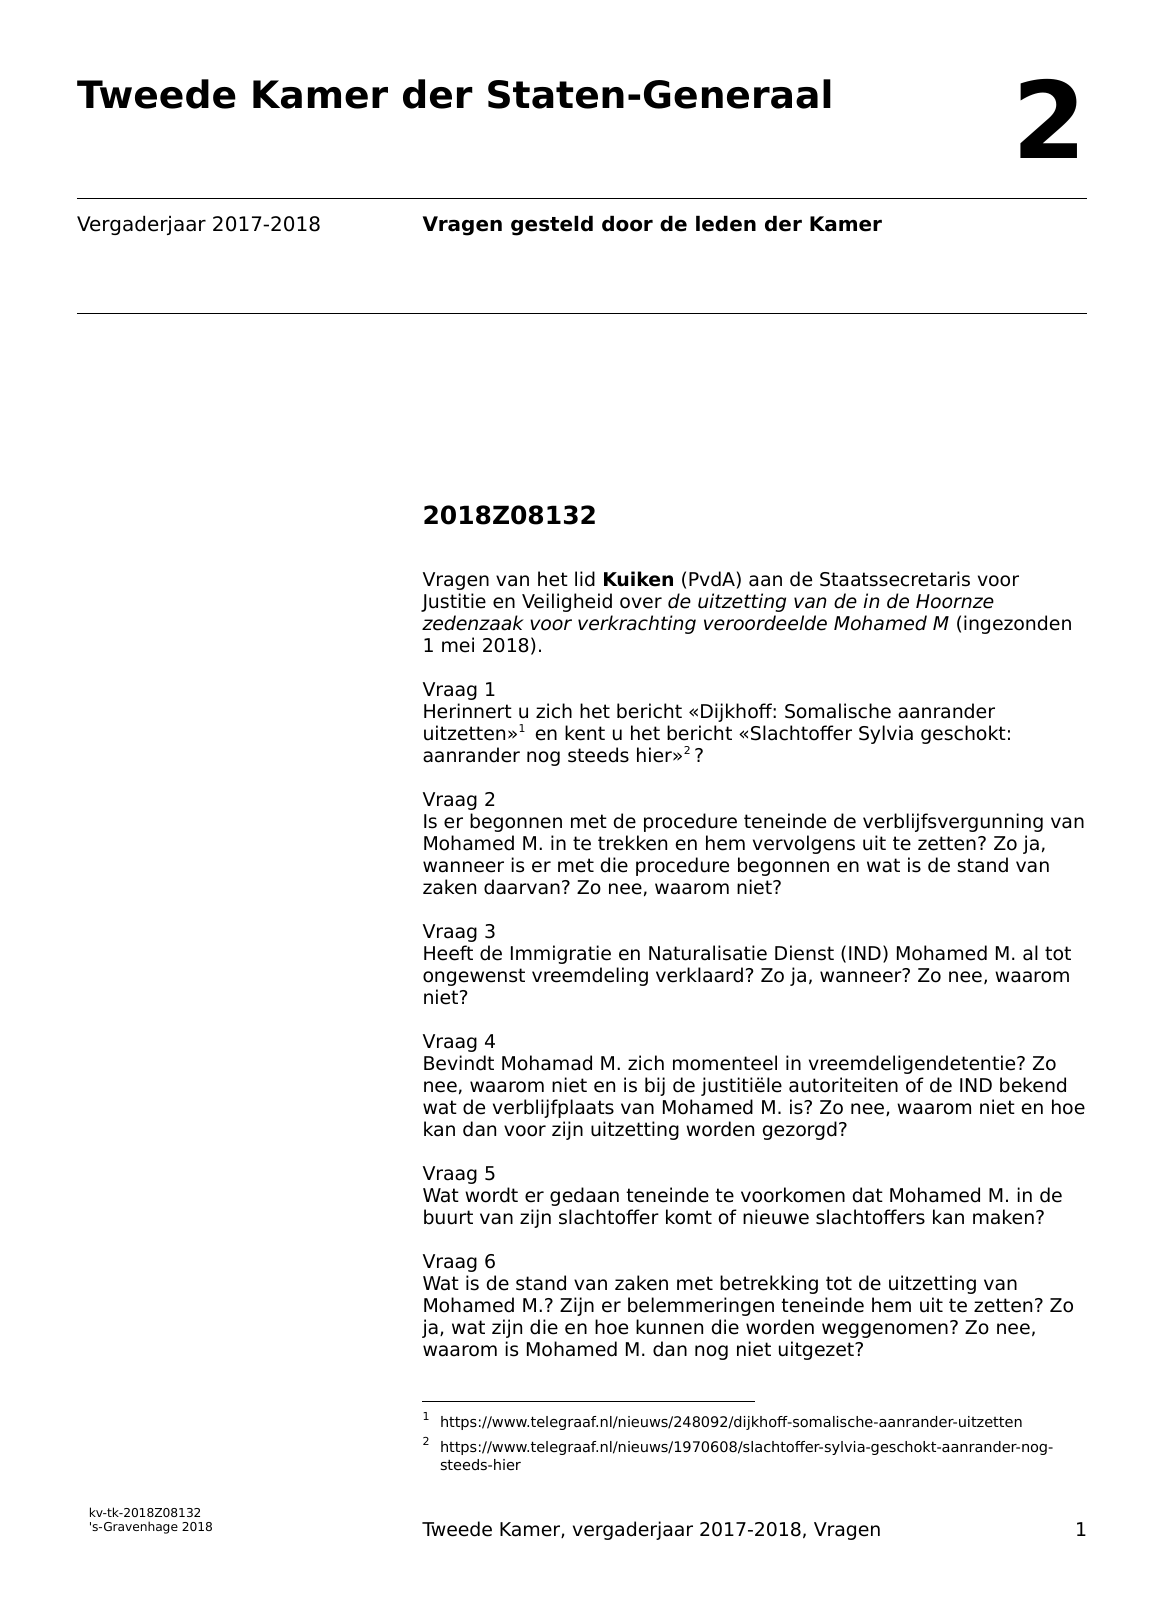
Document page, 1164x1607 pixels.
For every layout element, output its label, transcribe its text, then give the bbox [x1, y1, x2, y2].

text Vragen van het lid Kuiken (PvdA) aan de Staatssecretaris voor Justitie en Veiligheid over de uitzetting van de in de Hoornze zedenzaak voor verkrachting veroordeelde Mohamed M (ingezonden 1 mei 2018). [422, 569, 1087, 657]
text https://www.telegraaf.nl/nieuws/248092/dijkhoff-somalische-aanrander-uitzetten [422, 1410, 1087, 1432]
text Vraag 3 [422, 921, 1087, 943]
text Herinnert u zich het bericht «Dijkhoff: Somalische aanrander uitzetten» en kent u het bericht «Slachtoffer Sylvia geschokt: aanrander nog steeds hier»? [422, 701, 1087, 767]
text Wat is de stand van zaken met betrekking tot de uitzetting van Mohamed M.? Zijn er belemmeringen teneinde hem uit te zetten? Zo ja, wat zijn die en hoe kunnen die worden weggenomen? Zo nee, waarom is Mohamed M. dan nog niet uitgezet? [422, 1273, 1087, 1361]
text Vraag 6 [422, 1251, 1087, 1273]
text Vraag 5 [422, 1163, 1087, 1185]
table_cell Vragen gesteld door de leden der Kamer [422, 199, 1087, 313]
text https://www.telegraaf.nl/nieuws/1970608/slachtoffer-sylvia-geschokt-aanrander-nog-steeds-hier [422, 1435, 1087, 1474]
text 's-Gravenhage 2018 [88, 1520, 323, 1534]
text Bevindt Mohamad M. zich momenteel in vreemdeligendetentie? Zo nee, waarom niet en is bij de justitiële autoriteiten of de IND bekend wat de verblijfplaats van Mohamed M. is? Zo nee, waarom niet en hoe kan dan voor zijn uitzetting worden gezorgd? [422, 1053, 1087, 1141]
text Heeft de Immigratie en Naturalisatie Dienst (IND) Mohamed M. al tot ongewenst vreemdeling verklaard? Zo ja, wanneer? Zo nee, waarom niet? [422, 943, 1087, 1009]
text 2018Z08132 [422, 501, 1087, 531]
text Wat wordt er gedaan teneinde te voorkomen dat Mohamed M. in de buurt van zijn slachtoffer komt of nieuwe slachtoffers kan maken? [422, 1185, 1087, 1229]
text Vraag 2 [422, 789, 1087, 811]
text Vraag 1 [422, 679, 1087, 701]
table_cell Vergaderjaar 2017-2018 [77, 199, 422, 313]
table_header Tweede Kamer der Staten-Generaal [77, 59, 886, 198]
text kv-tk-2018Z08132 [88, 1506, 323, 1520]
text Is er begonnen met de procedure teneinde de verblijfsvergunning van Mohamed M. in te trekken en hem vervolgens uit te zetten? Zo ja, wanneer is er met die procedure begonnen en wat is de stand van zaken daarvan? Zo nee, waarom niet? [422, 811, 1087, 899]
text Vraag 4 [422, 1031, 1087, 1053]
table_header 2 [886, 59, 1087, 198]
